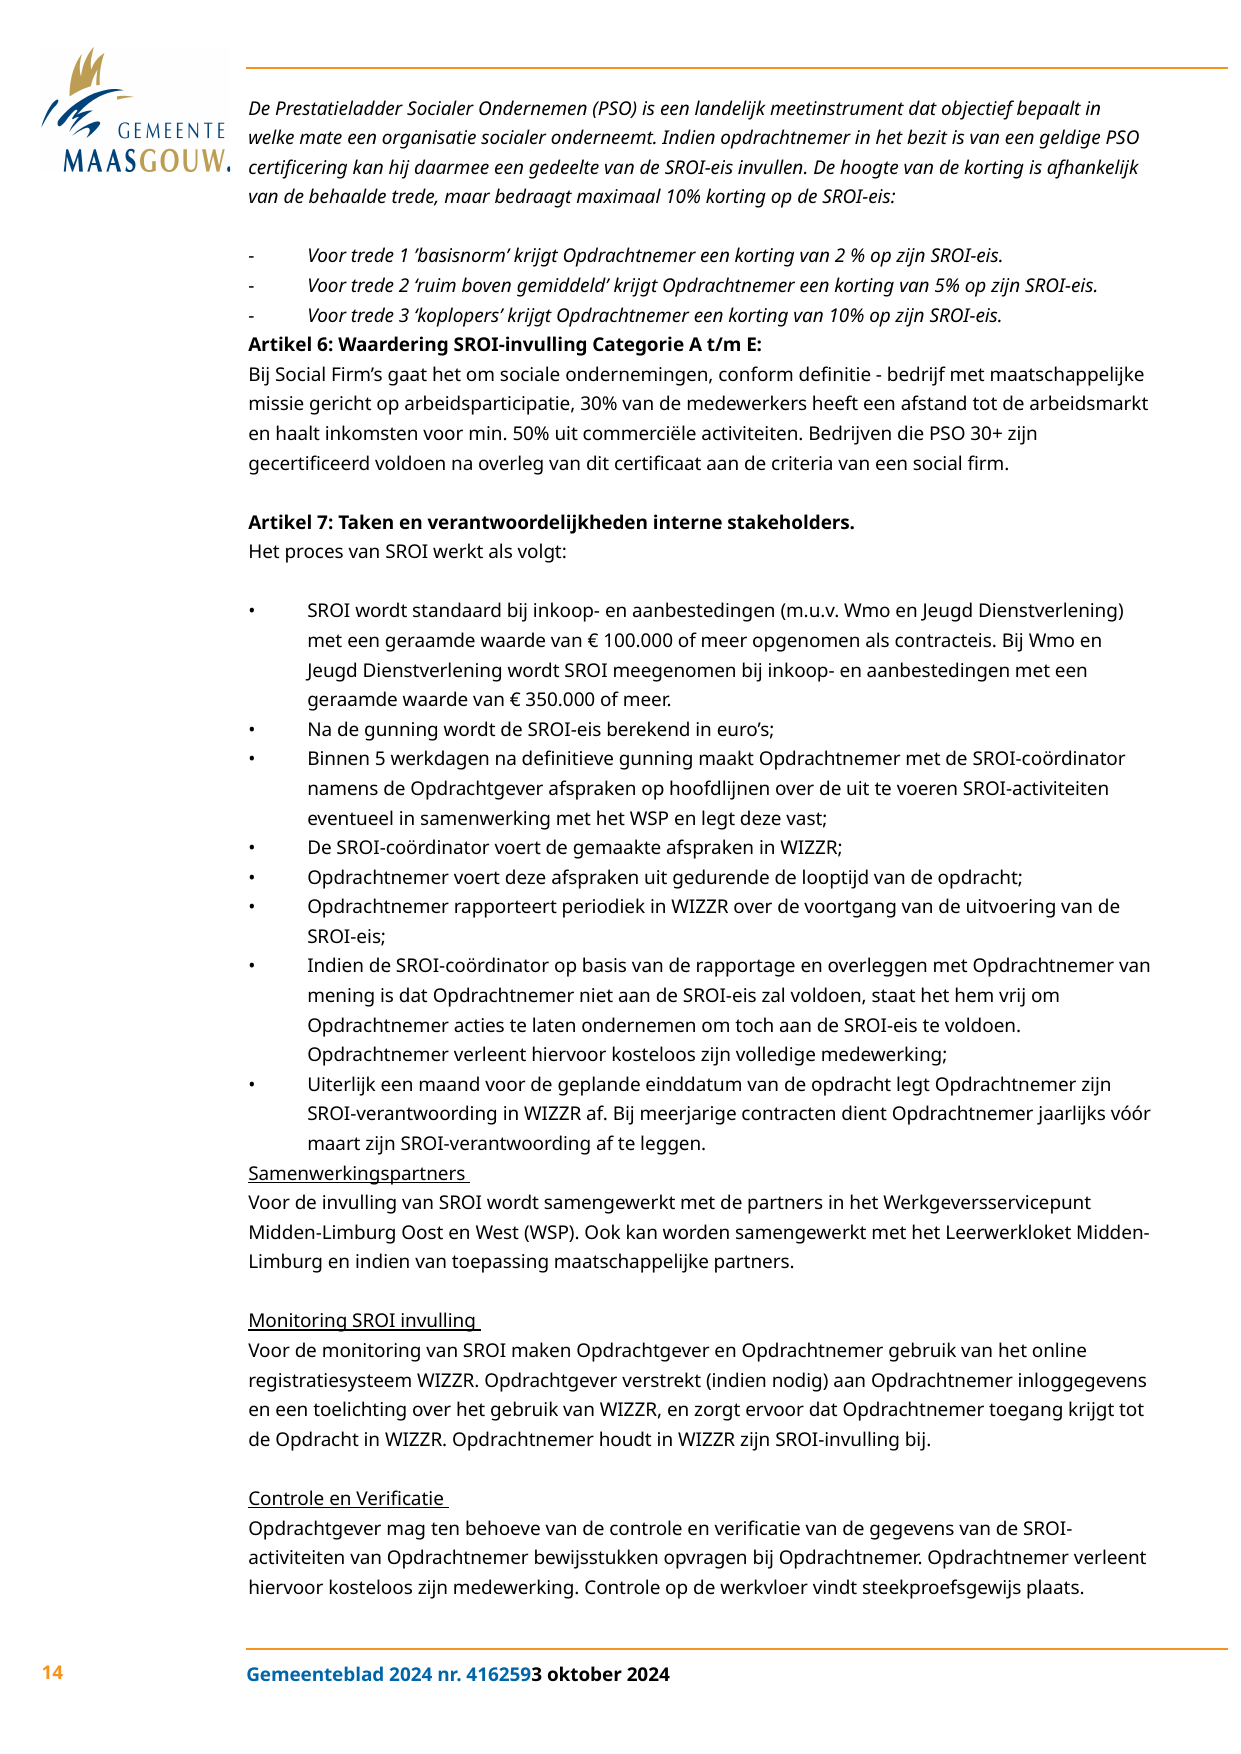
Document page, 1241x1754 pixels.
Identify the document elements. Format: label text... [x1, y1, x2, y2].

text Voor de invulling van SROI wordt samengewerkt met de partners in het Werkgeversservicepunt Midden-Limburg Oost en West (WSP). Ook kan worden samengewerkt met het Leerwerkloket Midden-Limburg en indien van toepassing maatschappelijke partners. [248, 1189, 1152, 1274]
list Voor trede 3 ‘koplopers’ krijgt Opdrachtnemer een korting van 10% op zijn SROI-eis. [248, 302, 1152, 328]
list Opdrachtnemer rapporteert periodiek in WIZZR over de voortgang van de uitvoering van de SROI-eis; [248, 893, 1152, 949]
text Opdrachtgever mag ten behoeve van de controle en verificatie van de gegevens van de SROI-activiteiten van Opdrachtnemer bewijsstukken opvragen bij Opdrachtnemer. Opdrachtnemer verleent hiervoor kosteloos zijn medewerking. Controle op de werkvloer vindt steekproefsgewijs plaats. [248, 1515, 1152, 1600]
list Opdrachtnemer voert deze afspraken uit gedurende de looptijd van de opdracht; [248, 864, 1152, 890]
text Bij Social Firm’s gaat het om sociale ondernemingen, conform definitie - bedrijf met maatschappelijke missie gericht op arbeidsparticipatie, 30% van de medewerkers heeft een afstand tot de arbeidsmarkt en haalt inkomsten voor min. 50% uit commerciële activiteiten. Bedrijven die PSO 30+ zijn gecertificeerd voldoen na overleg van dit certificaat aan de criteria van een social firm. [248, 361, 1152, 476]
text Samenwerkingspartners [248, 1160, 1152, 1186]
text Controle en Verificatie [248, 1485, 1152, 1511]
list Na de gunning wordt de SROI-eis berekend in euro’s; [248, 716, 1152, 742]
list Voor trede 1 ’basisnorm’ krijgt Opdrachtnemer een korting van 2 % op zijn SROI-eis. [248, 243, 1152, 268]
text Monitoring SROI invulling [248, 1308, 1152, 1333]
list SROI wordt standaard bij inkoop- en aanbestedingen (m.u.v. Wmo en Jeugd Dienstverlening) met een geraamde waarde van € 100.000 of meer opgenomen als contracteis. Bij Wmo en Jeugd Dienstverlening wordt SROI meegenomen bij inkoop- en aanbestedingen met een geraamde waarde van € 350.000 of meer. [248, 598, 1152, 712]
text Artikel 7: Taken en verantwoordelijkheden interne stakeholders. [248, 509, 1152, 535]
list Indien de SROI-coördinator op basis van de rapportage en overleggen met Opdrachtnemer van mening is dat Opdrachtnemer niet aan de SROI-eis zal voldoen, staat het hem vrij om Opdrachtnemer acties te laten ondernemen om toch aan de SROI-eis te voldoen. Opdrachtnemer verleent hiervoor kosteloos zijn volledige medewerking; [248, 953, 1152, 1067]
text Het proces van SROI werkt als volgt: [248, 538, 1152, 564]
list De SROI-coördinator voert de gemaakte afspraken in WIZZR; [248, 834, 1152, 860]
picture [41, 47, 231, 172]
list Voor trede 2 ‘ruim boven gemiddeld’ krijgt Opdrachtnemer een korting van 5% op zijn SROI-eis. [248, 272, 1152, 298]
text De Prestatieladder Socialer Ondernemen (PSO) is een landelijk meetinstrument dat objectief bepaalt in welke mate een organisatie socialer onderneemt. Indien opdrachtnemer in het bezit is van een geldige PSO certificering kan hij daarmee een gedeelte van de SROI-eis invullen. De hoogte van de korting is afhankelijk van de behaalde trede, maar bedraagt maximaal 10% korting op de SROI-eis: [248, 95, 1152, 209]
list Uiterlijk een maand voor de geplande einddatum van de opdracht legt Opdrachtnemer zijn SROI-verantwoording in WIZZR af. Bij meerjarige contracten dient Opdrachtnemer jaarlijks vóór maart zijn SROI-verantwoording af te leggen. [248, 1071, 1152, 1156]
text Voor de monitoring van SROI maken Opdrachtgever en Opdrachtnemer gebruik van het online registratiesysteem WIZZR. Opdrachtgever verstrekt (indien nodig) aan Opdrachtnemer inloggegevens en een toelichting over het gebruik van WIZZR, en zorgt ervoor dat Opdrachtnemer toegang krijgt tot de Opdracht in WIZZR. Opdrachtnemer houdt in WIZZR zijn SROI-invulling bij. [248, 1337, 1152, 1452]
text Artikel 6: Waardering SROI-invulling Categorie A t/m E: [248, 331, 1152, 357]
list Binnen 5 werkdagen na definitieve gunning maakt Opdrachtnemer met de SROI-coördinator namens de Opdrachtgever afspraken op hoofdlijnen over de uit te voeren SROI-activiteiten eventueel in samenwerking met het WSP en legt deze vast; [248, 746, 1152, 831]
